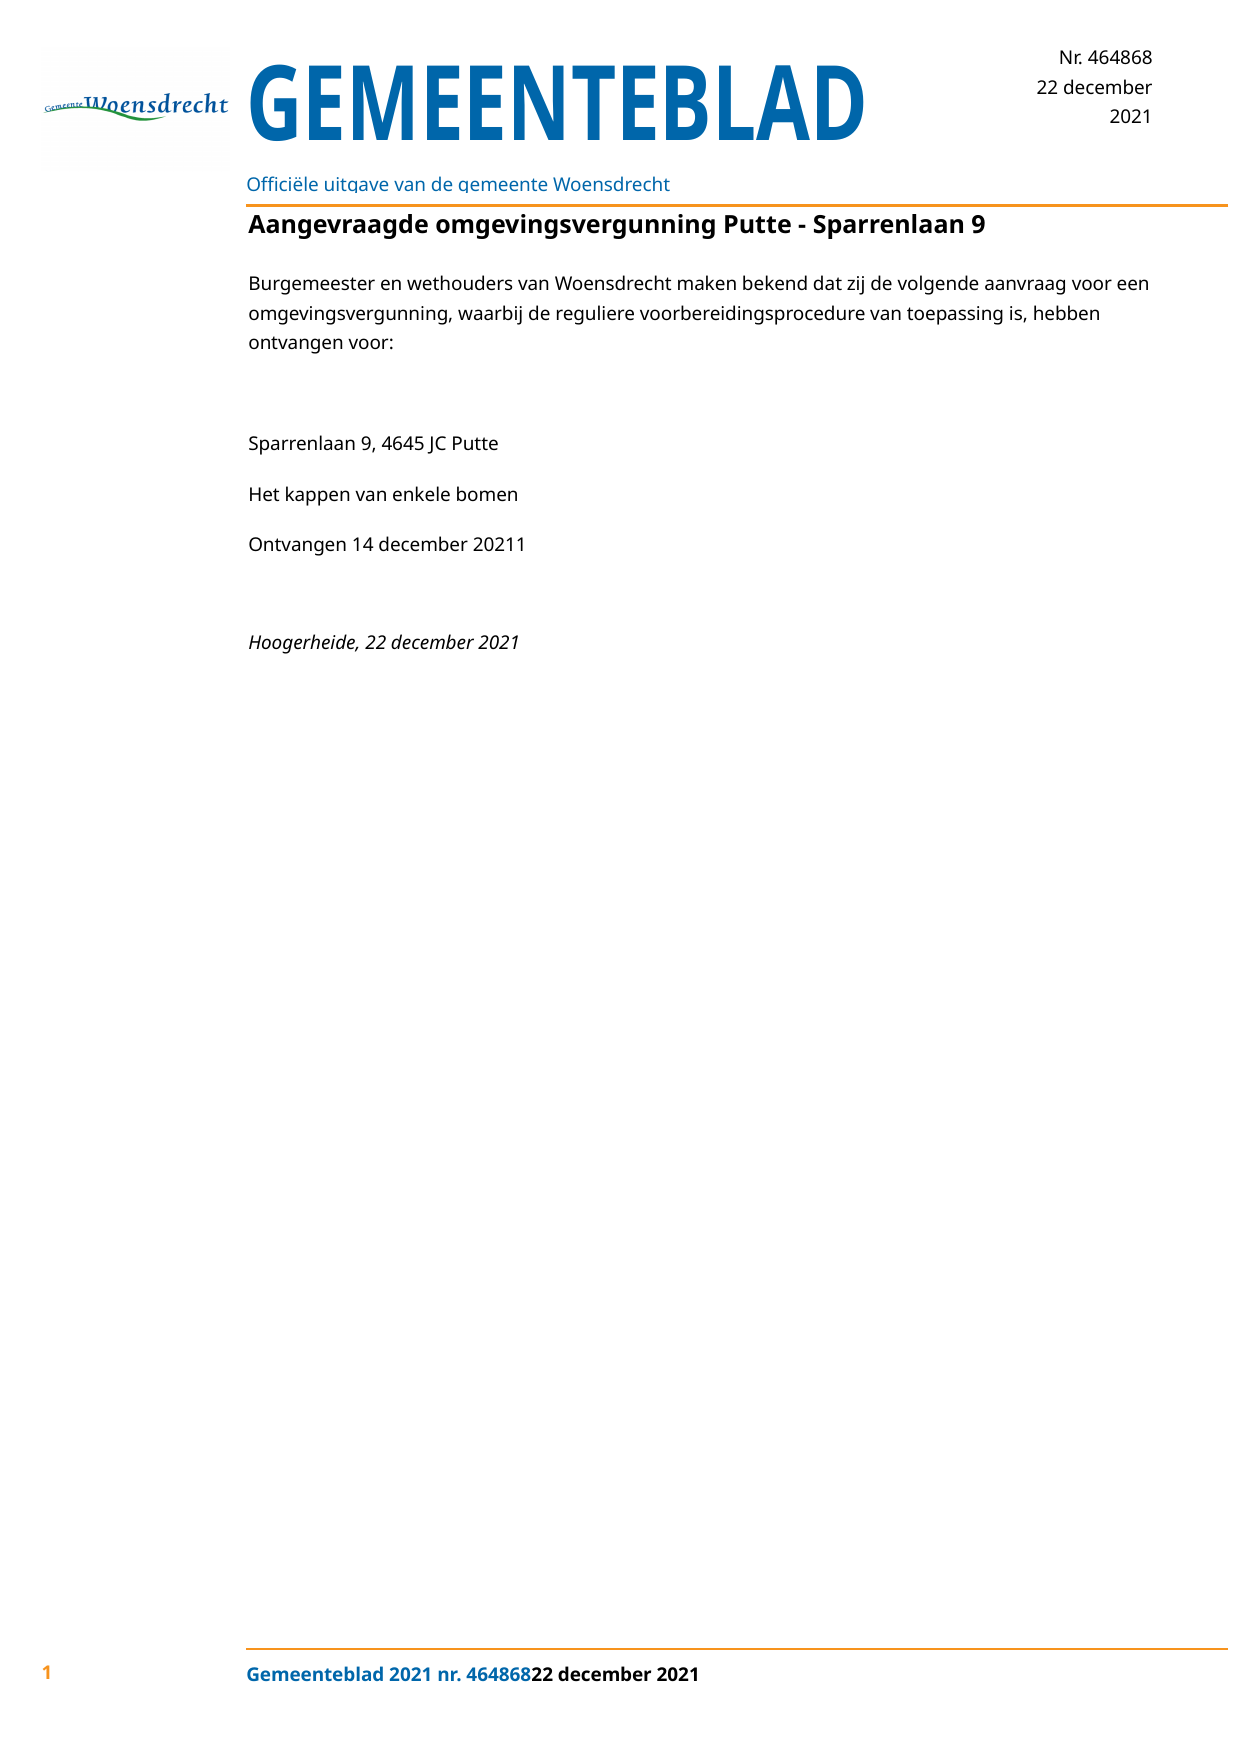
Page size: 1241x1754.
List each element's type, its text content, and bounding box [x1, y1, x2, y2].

picture [41, 47, 231, 172]
text Hoogerheide, 22 december 2021 [248, 629, 1152, 655]
text Het kappen van enkele bomen [248, 481, 1152, 506]
text Ontvangen 14 december 20211 [248, 531, 1152, 557]
text Burgemeester en wethouders van Woensdrecht maken bekend dat zij de volgende aanvraag voor een omgevingsvergunning, waarbij de reguliere voorbereidingsprocedure van toepassing is, hebben ontvangen voor: [248, 270, 1152, 355]
text Aangevraagde omgevingsvergunning Putte - Sparrenlaan 9 [248, 207, 1152, 241]
text Sparrenlaan 9, 4645 JC Putte [248, 430, 1152, 456]
